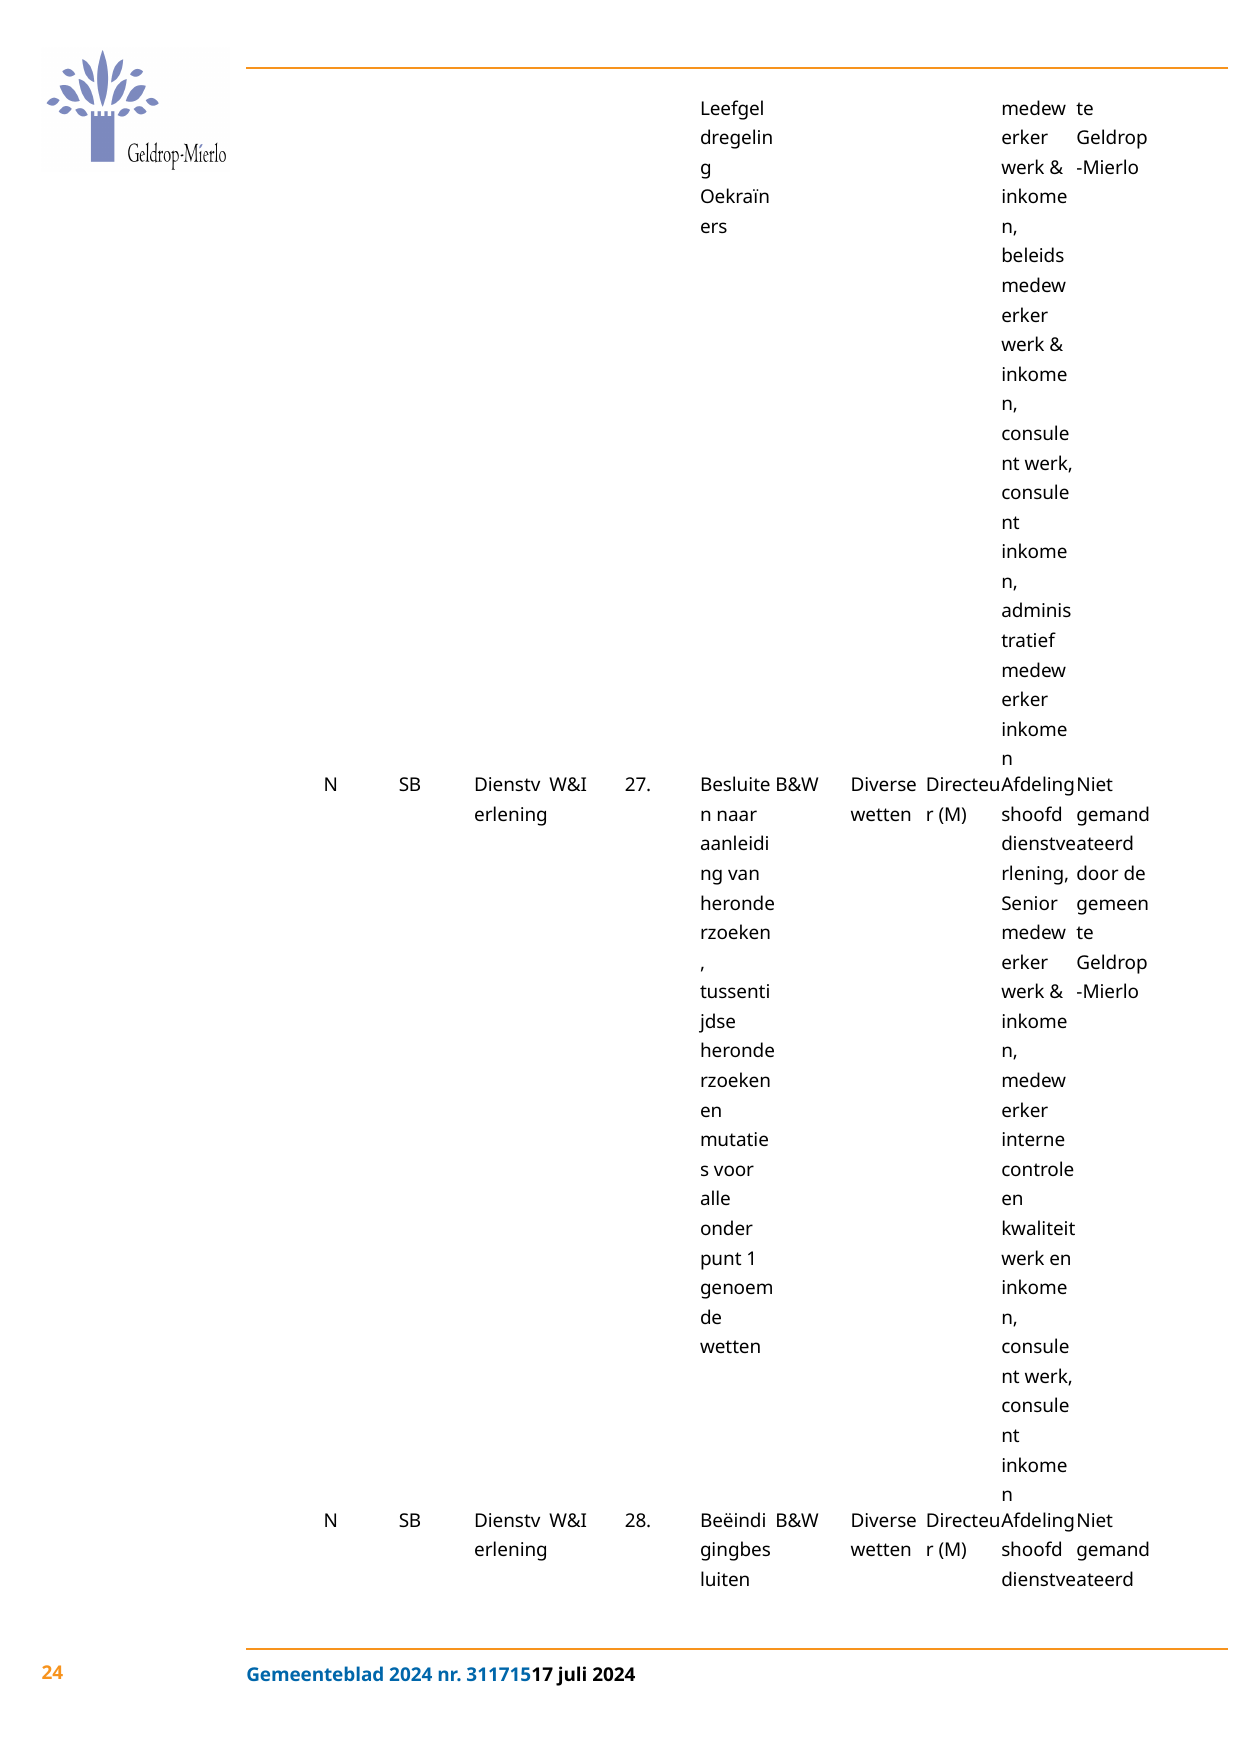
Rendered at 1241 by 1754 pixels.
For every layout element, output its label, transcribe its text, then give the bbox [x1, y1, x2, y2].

table_cell medewerker werk & inkomen, beleidsmedewerker werk & inkomen, consulent werk, consulent inkomen, administratief medewerker inkomen [1001, 95, 1076, 771]
table_cell Niet gemandateerd [1076, 1507, 1152, 1592]
table_cell 28. [625, 1507, 700, 1592]
table_cell N [323, 1507, 398, 1592]
table_cell [474, 95, 549, 771]
table_cell Niet gemandateerd door de gemeente Geldrop-Mierlo [1076, 771, 1152, 1507]
table_cell [549, 95, 624, 771]
table_cell Beëindigingbesluiten [700, 1507, 775, 1592]
table_cell SB [399, 1507, 474, 1592]
table_cell Besluiten naar aanleiding van heronderzoeken, tussentijdse heronderzoeken en mutaties voor alle onder punt 1 genoemde wetten [700, 771, 775, 1507]
table_cell [926, 95, 1001, 771]
table_cell B&W [775, 771, 850, 1507]
table_cell [248, 1507, 323, 1592]
table_cell [248, 95, 323, 771]
table_cell W&I [549, 771, 624, 1507]
table_cell Diverse wetten [850, 771, 926, 1507]
table_cell B&W [775, 1507, 850, 1592]
table_cell Dienstverlening [474, 771, 549, 1507]
table_cell Leefgeldregeling Oekraïners [700, 95, 775, 771]
table_cell [399, 95, 474, 771]
table_cell [323, 95, 398, 771]
table_cell [625, 95, 700, 771]
picture [41, 47, 231, 172]
table_cell Diverse wetten [850, 1507, 926, 1592]
table_cell Afdelingshoofd dienstve [1001, 1507, 1076, 1592]
table_cell Afdelingshoofd dienstverlening, Senior medewerker werk & inkomen, medewerker interne controle en kwaliteit werk en inkomen, consulent werk, consulent inkomen [1001, 771, 1076, 1507]
table_cell 27. [625, 771, 700, 1507]
table_cell SB [399, 771, 474, 1507]
table_cell [775, 95, 850, 771]
table_cell Directeur (M) [926, 1507, 1001, 1592]
table_cell te Geldrop-Mierlo [1076, 95, 1152, 771]
table_cell Dienstverlening [474, 1507, 549, 1592]
table_cell [850, 95, 926, 771]
table_cell [248, 771, 323, 1507]
table_cell N [323, 771, 398, 1507]
table_cell W&I [549, 1507, 624, 1592]
table_cell Directeur (M) [926, 771, 1001, 1507]
